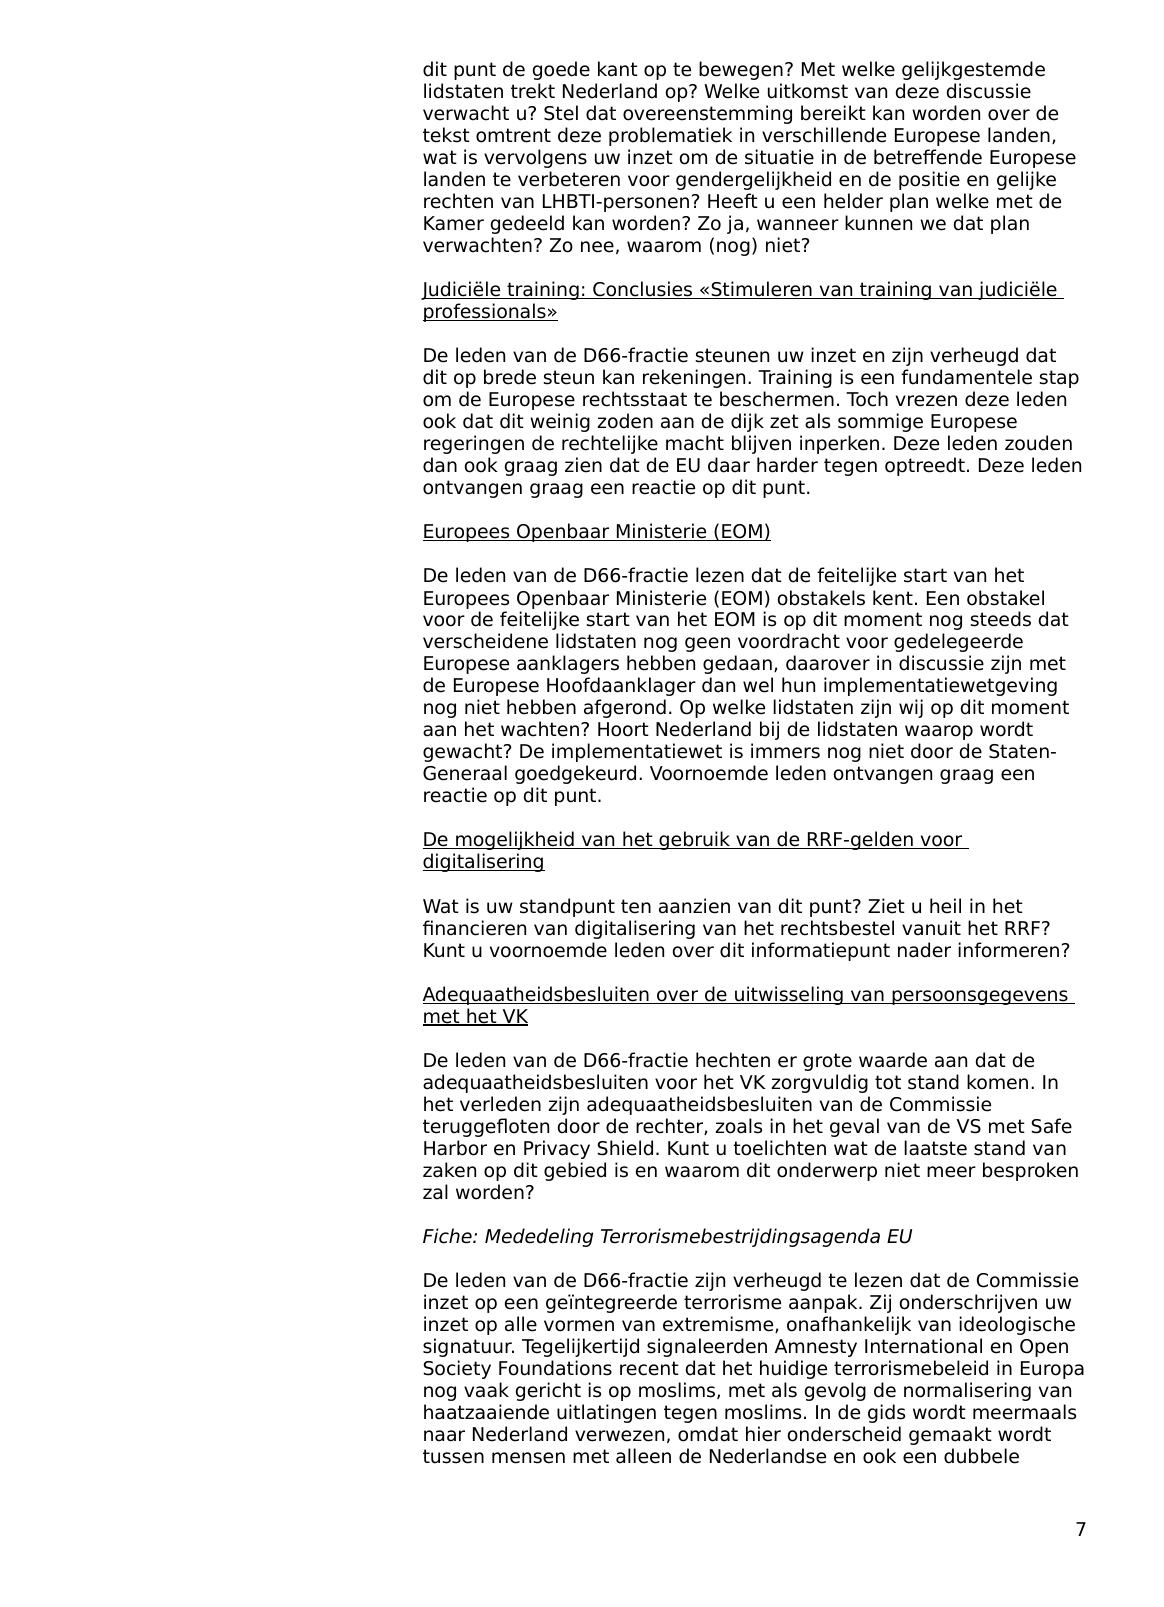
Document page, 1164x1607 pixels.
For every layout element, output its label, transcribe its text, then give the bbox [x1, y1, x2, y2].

text De leden van de D66-fractie hechten er grote waarde aan dat de adequaatheidsbesluiten voor het VK zorgvuldig tot stand komen. In het verleden zijn adequaatheidsbesluiten van de Commissie teruggefloten door de rechter, zoals in het geval van de VS met Safe Harbor en Privacy Shield. Kunt u toelichten wat de laatste stand van zaken op dit gebied is en waarom dit onderwerp niet meer besproken zal worden? [422, 1050, 1087, 1204]
subtitle Adequaatheidsbesluiten over de uitwisseling van persoonsgegevens met het VK [422, 984, 1087, 1028]
text De leden van de D66-fractie steunen uw inzet en zijn verheugd dat dit op brede steun kan rekeningen. Training is een fundamentele stap om de Europese rechtsstaat te beschermen. Toch vrezen deze leden ook dat dit weinig zoden aan de dijk zet als sommige Europese regeringen de rechtelijke macht blijven inperken. Deze leden zouden dan ook graag zien dat de EU daar harder tegen optreedt. Deze leden ontvangen graag een reactie op dit punt. [422, 345, 1087, 499]
subtitle Fiche: Mededeling Terrorismebestrijdingsagenda EU [422, 1226, 1087, 1248]
text De leden van de D66-fractie zijn verheugd te lezen dat de Commissie inzet op een geïntegreerde terrorisme aanpak. Zij onderschrijven uw inzet op alle vormen van extremisme, onafhankelijk van ideologische signatuur. Tegelijkertijd signaleerden Amnesty International en Open Society Foundations recent dat het huidige terrorismebeleid in Europa nog vaak gericht is op moslims, met als gevolg de normalisering van haatzaaiende uitlatingen tegen moslims. In de gids wordt meermaals naar Nederland verwezen, omdat hier onderscheid gemaakt wordt tussen mensen met alleen de Nederlandse en ook een dubbele [422, 1270, 1087, 1468]
text De leden van de D66-fractie lezen dat de feitelijke start van het Europees Openbaar Ministerie (EOM) obstakels kent. Een obstakel voor de feitelijke start van het EOM is op dit moment nog steeds dat verscheidene lidstaten nog geen voordracht voor gedelegeerde Europese aanklagers hebben gedaan, daarover in discussie zijn met de Europese Hoofdaanklager dan wel hun implementatiewetgeving nog niet hebben afgerond. Op welke lidstaten zijn wij op dit moment aan het wachten? Hoort Nederland bij de lidstaten waarop wordt gewacht? De implementatiewet is immers nog niet door de Staten-Generaal goedgekeurd. Voornoemde leden ontvangen graag een reactie op dit punt. [422, 565, 1087, 807]
subtitle De mogelijkheid van het gebruik van de RRF-gelden voor digitalisering [422, 829, 1087, 873]
subtitle Judiciële training: Conclusies «Stimuleren van training van judiciële professionals» [422, 279, 1087, 323]
text Wat is uw standpunt ten aanzien van dit punt? Ziet u heil in het financieren van digitalisering van het rechtsbestel vanuit het RRF? Kunt u voornoemde leden over dit informatiepunt nader informeren? [422, 896, 1087, 961]
text dit punt de goede kant op te bewegen? Met welke gelijkgestemde lidstaten trekt Nederland op? Welke uitkomst van deze discussie verwacht u? Stel dat overeenstemming bereikt kan worden over de tekst omtrent deze problematiek in verschillende Europese landen, wat is vervolgens uw inzet om de situatie in de betreffende Europese landen te verbeteren voor gendergelijkheid en de positie en gelijke rechten van LHBTI-personen? Heeft u een helder plan welke met de Kamer gedeeld kan worden? Zo ja, wanneer kunnen we dat plan verwachten? Zo nee, waarom (nog) niet? [422, 59, 1087, 257]
subtitle Europees Openbaar Ministerie (EOM) [422, 521, 1087, 543]
